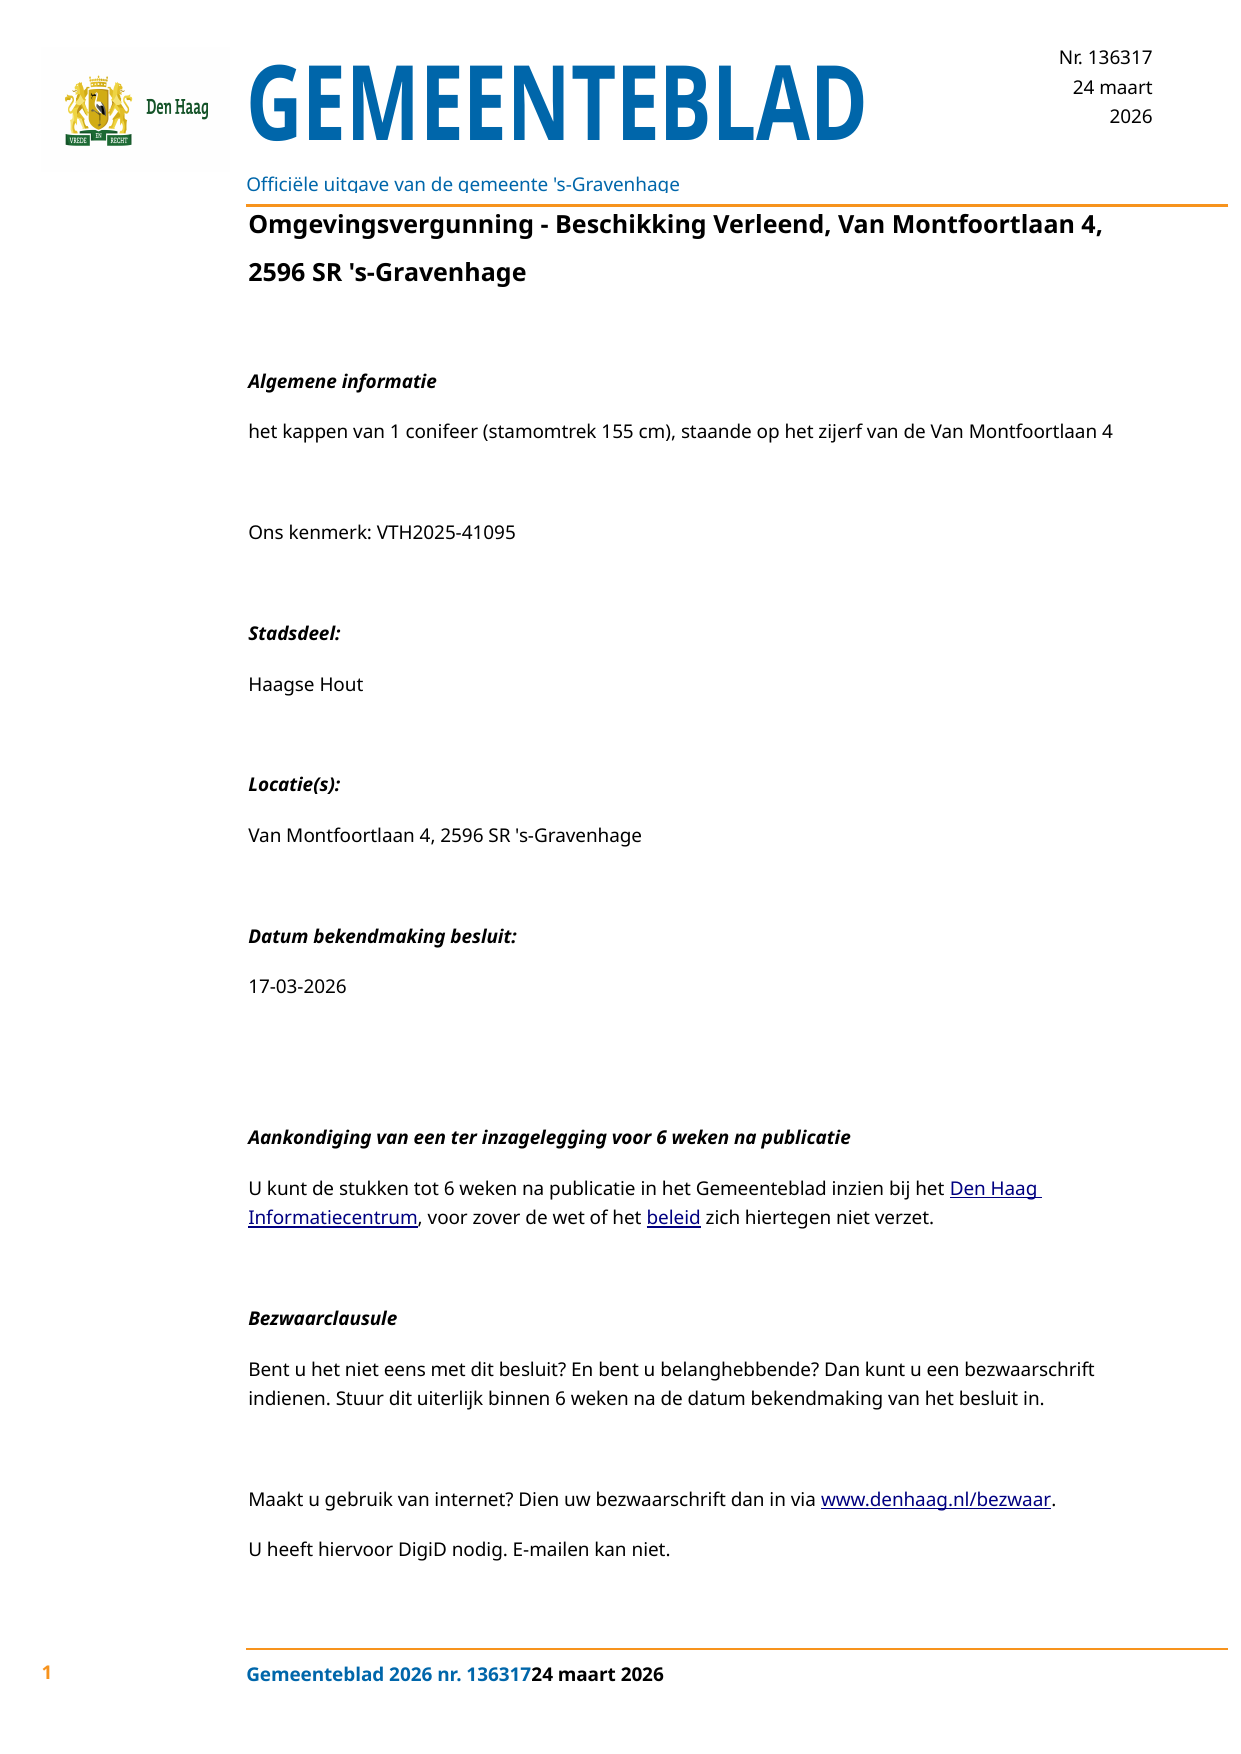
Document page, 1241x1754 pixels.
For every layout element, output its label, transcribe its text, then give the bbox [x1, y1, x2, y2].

text U heeft hiervoor DigiD nodig. E-mailen kan niet. [248, 1537, 1152, 1562]
text het kappen van 1 conifeer (stamomtrek 155 cm), staande op het zijerf van de Van Montfoortlaan 4 [248, 419, 1152, 444]
text Omgevingsvergunning - Beschikking Verleend, Van Montfoortlaan 4, 2596 SR 's-Gravenhage [248, 207, 1152, 288]
text Aankondiging van een ter inzagelegging voor 6 weken na publicatie [248, 1124, 1152, 1150]
text U kunt de stukken tot 6 weken na publicatie in het Gemeenteblad inzien bij het Den Haag Informatiecentrum, voor zover de wet of het beleid zich hiertegen niet verzet. [248, 1175, 1152, 1230]
text Locatie(s): [248, 772, 1152, 797]
text Ons kenmerk: VTH2025-41095 [248, 519, 1152, 545]
picture [41, 47, 231, 172]
text Stadsdeel: [248, 620, 1152, 646]
text Bezwaarclausule [248, 1305, 1152, 1331]
text 17-03-2026 [248, 973, 1152, 999]
text Van Montfoortlaan 4, 2596 SR 's-Gravenhage [248, 822, 1152, 848]
text Algemene informatie [248, 368, 1152, 394]
text Bent u het niet eens met dit besluit? En bent u belanghebbende? Dan kunt u een bezwaarschrift indienen. Stuur dit uiterlijk binnen 6 weken na de datum bekendmaking van het besluit in. [248, 1356, 1152, 1411]
text Maakt u gebruik van internet? Dien uw bezwaarschrift dan in via www.denhaag.nl/bezwaar. [248, 1486, 1152, 1512]
text Datum bekendmaking besluit: [248, 923, 1152, 949]
text Haagse Hout [248, 671, 1152, 697]
